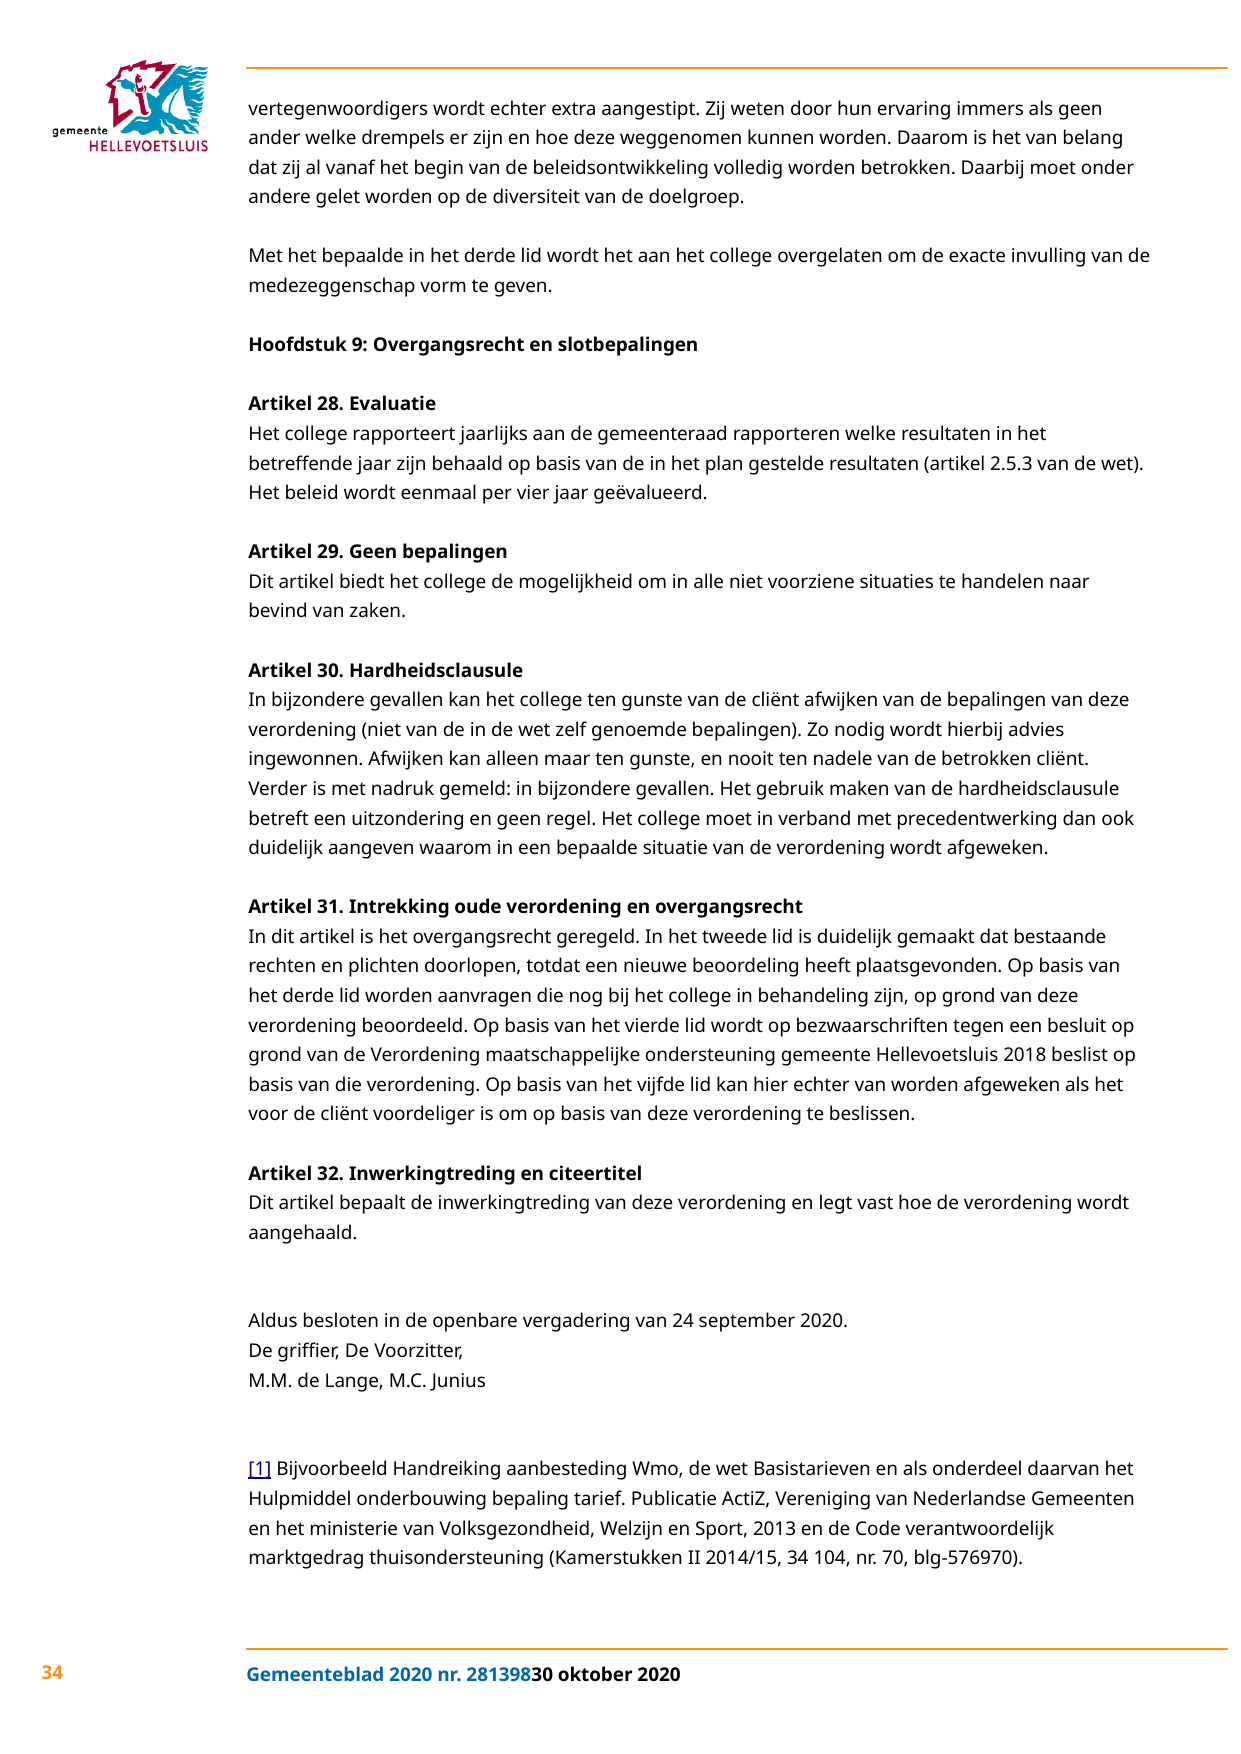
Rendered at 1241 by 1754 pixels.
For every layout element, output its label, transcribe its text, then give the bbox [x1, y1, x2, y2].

text In dit artikel is het overgangsrecht geregeld. In het tweede lid is duidelijk gemaakt dat bestaande rechten en plichten doorlopen, totdat een nieuwe beoordeling heeft plaatsgevonden. Op basis van het derde lid worden aanvragen die nog bij het college in behandeling zijn, op grond van deze verordening beoordeeld. Op basis van het vierde lid wordt op bezwaarschriften tegen een besluit op grond van de Verordening maatschappelijke ondersteuning gemeente Hellevoetsluis 2018 beslist op basis van die verordening. Op basis van het vijfde lid kan hier echter van worden afgeweken als het voor de cliënt voordeliger is om op basis van deze verordening te beslissen. [248, 923, 1152, 1126]
text Het college rapporteert jaarlijks aan de gemeenteraad rapporteren welke resultaten in het betreffende jaar zijn behaald op basis van de in het plan gestelde resultaten (artikel 2.5.3 van de wet). Het beleid wordt eenmaal per vier jaar geëvalueerd. [248, 420, 1152, 505]
text Hoofdstuk 9: Overgangsrecht en slotbepalingen [248, 331, 1152, 357]
picture [41, 47, 231, 172]
text In bijzondere gevallen kan het college ten gunste van de cliënt afwijken van de bepalingen van deze verordening (niet van de in de wet zelf genoemde bepalingen). Zo nodig wordt hierbij advies ingewonnen. Afwijken kan alleen maar ten gunste, en nooit ten nadele van de betrokken cliënt. Verder is met nadruk gemeld: in bijzondere gevallen. Het gebruik maken van de hardheidsclausule betreft een uitzondering en geen regel. Het college moet in verband met precedentwerking dan ook duidelijk aangeven waarom in een bepaalde situatie van de verordening wordt afgeweken. [248, 686, 1152, 860]
text M.M. de Lange, M.C. Junius [248, 1367, 1152, 1393]
text Dit artikel bepaalt de inwerkingtreding van deze verordening en legt vast hoe de verordening wordt aangehaald. [248, 1189, 1152, 1245]
text Artikel 28. Evaluatie [248, 391, 1152, 416]
text Dit artikel biedt het college de mogelijkheid om in alle niet voorziene situaties te handelen naar bevind van zaken. [248, 568, 1152, 623]
text De griffier, De Voorzitter, [248, 1337, 1152, 1363]
text Artikel 30. Hardheidsclausule [248, 657, 1152, 683]
text Artikel 29. Geen bepalingen [248, 538, 1152, 564]
text [1] Bijvoorbeeld Handreiking aanbesteding Wmo, de wet Basistarieven en als onderdeel daarvan het Hulpmiddel onderbouwing bepaling tarief. Publicatie ActiZ, Vereniging van Nederlandse Gemeenten en het ministerie van Volksgezondheid, Welzijn en Sport, 2013 en de Code verantwoordelijk marktgedrag thuisondersteuning (Kamerstukken II 2014/15, 34 104, nr. 70, blg-576970). [248, 1456, 1152, 1570]
text Artikel 31. Intrekking oude verordening en overgangsrecht [248, 893, 1152, 919]
text Artikel 32. Inwerkingtreding en citeertitel [248, 1160, 1152, 1186]
text Aldus besloten in de openbare vergadering van 24 september 2020. [248, 1308, 1152, 1333]
text vertegenwoordigers wordt echter extra aangestipt. Zij weten door hun ervaring immers als geen ander welke drempels er zijn en hoe deze weggenomen kunnen worden. Daarom is het van belang dat zij al vanaf het begin van de beleidsontwikkeling volledig worden betrokken. Daarbij moet onder andere gelet worden op de diversiteit van de doelgroep. [248, 95, 1152, 209]
text Met het bepaalde in het derde lid wordt het aan het college overgelaten om de exacte invulling van de medezeggenschap vorm te geven. [248, 243, 1152, 298]
